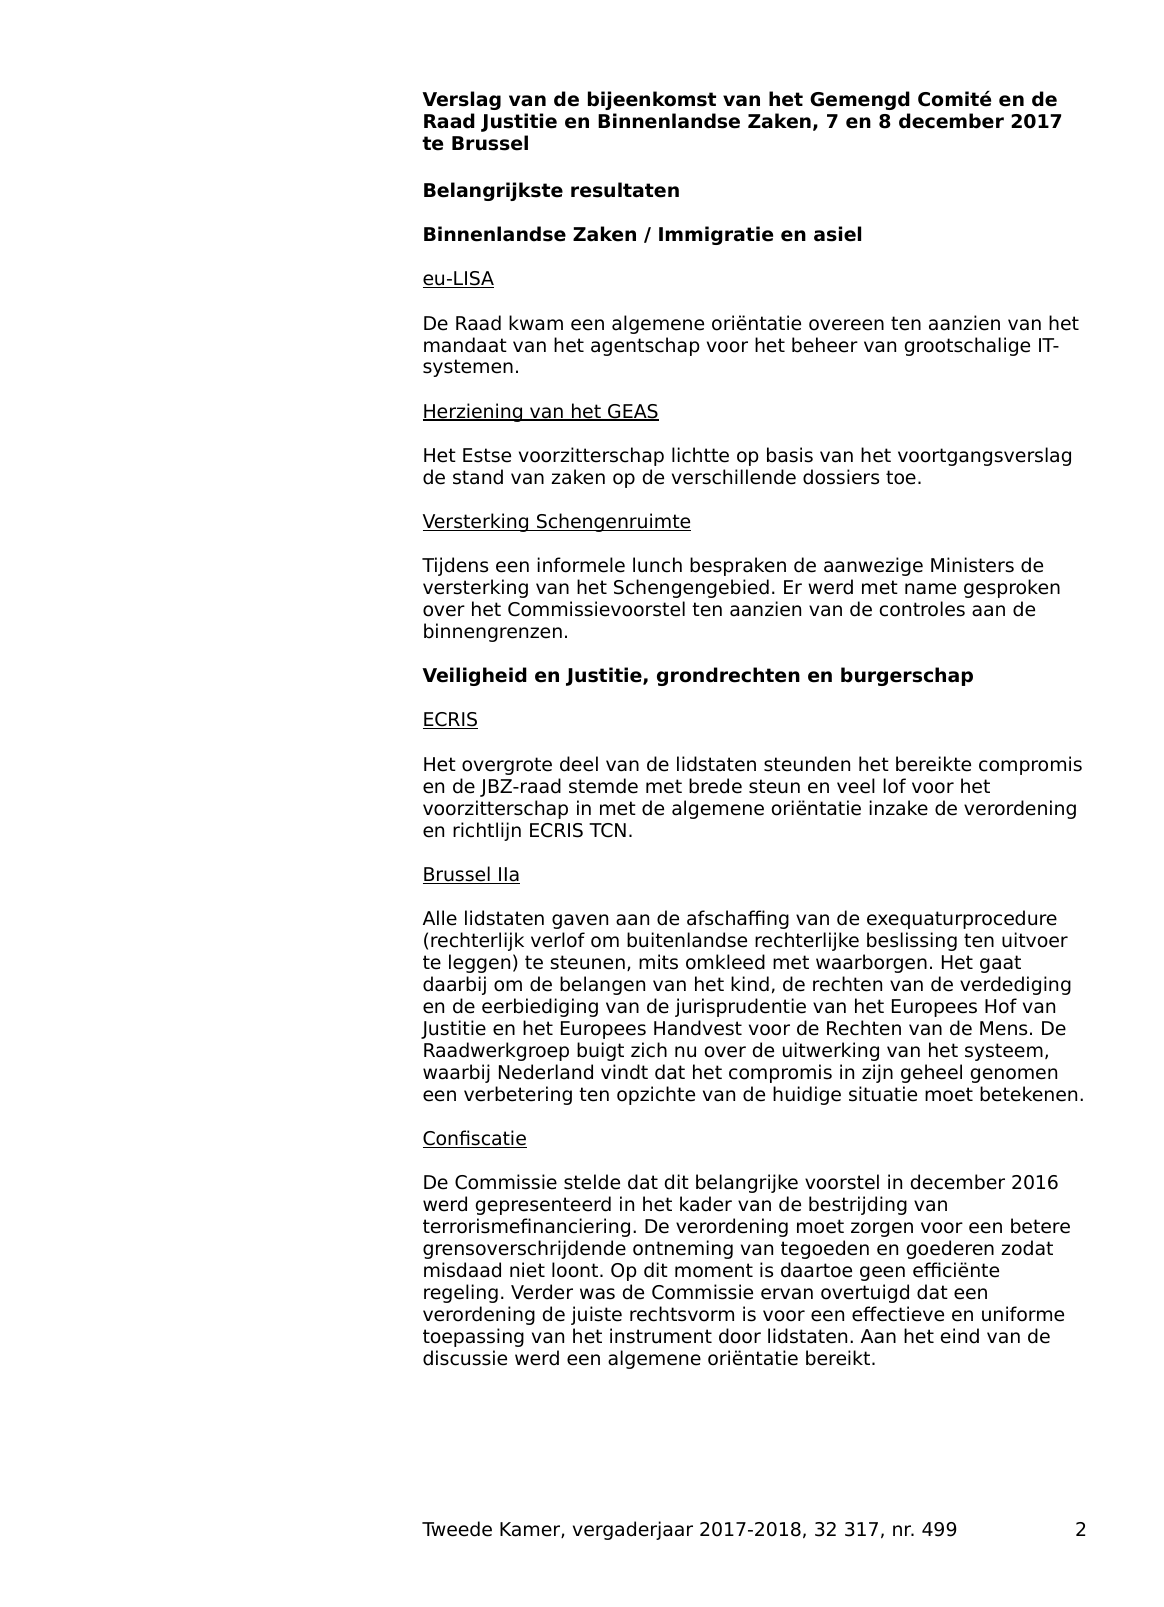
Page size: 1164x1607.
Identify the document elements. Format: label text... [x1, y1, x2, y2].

text Alle lidstaten gaven aan de afschaffing van de exequaturprocedure (rechterlijk verlof om buitenlandse rechterlijke beslissing ten uitvoer te leggen) te steunen, mits omkleed met waarborgen. Het gaat daarbij om de belangen van het kind, de rechten van de verdediging en de eerbiediging van de jurisprudentie van het Europees Hof van Justitie en het Europees Handvest voor de Rechten van de Mens. De Raadwerkgroep buigt zich nu over de uitwerking van het systeem, waarbij Nederland vindt dat het compromis in zijn geheel genomen een verbetering ten opzichte van de huidige situatie moet betekenen. [422, 908, 1087, 1106]
subtitle Versterking Schengenruimte [422, 511, 1087, 533]
subtitle Belangrijkste resultaten [422, 180, 1087, 202]
subtitle Binnenlandse Zaken / Immigratie en asiel [422, 224, 1087, 246]
text Het overgrote deel van de lidstaten steunden het bereikte compromis en de JBZ-raad stemde met brede steun en veel lof voor het voorzitterschap in met de algemene oriëntatie inzake de verordening en richtlijn ECRIS TCN. [422, 753, 1087, 841]
text Het Estse voorzitterschap lichtte op basis van het voortgangsverslag de stand van zaken op de verschillende dossiers toe. [422, 445, 1087, 489]
subtitle Confiscatie [422, 1128, 1087, 1150]
subtitle eu-LISA [422, 268, 1087, 290]
subtitle Veiligheid en Justitie, grondrechten en burgerschap [422, 665, 1087, 687]
text De Raad kwam een algemene oriëntatie overeen ten aanzien van het mandaat van het agentschap voor het beheer van grootschalige IT-systemen. [422, 312, 1087, 378]
subtitle Brussel IIa [422, 864, 1087, 886]
subtitle Herziening van het GEAS [422, 401, 1087, 423]
text Tijdens een informele lunch bespraken de aanwezige Ministers de versterking van het Schengengebied. Er werd met name gesproken over het Commissievoorstel ten aanzien van de controles aan de binnengrenzen. [422, 555, 1087, 643]
subtitle ECRIS [422, 709, 1087, 731]
text De Commissie stelde dat dit belangrijke voorstel in december 2016 werd gepresenteerd in het kader van de bestrijding van terrorismefinanciering. De verordening moet zorgen voor een betere grensoverschrijdende ontneming van tegoeden en goederen zodat misdaad niet loont. Op dit moment is daartoe geen efficiënte regeling. Verder was de Commissie ervan overtuigd dat een verordening de juiste rechtsvorm is voor een effectieve en uniforme toepassing van het instrument door lidstaten. Aan het eind van de discussie werd een algemene oriëntatie bereikt. [422, 1172, 1087, 1370]
subtitle Verslag van de bijeenkomst van het Gemengd Comité en de Raad Justitie en Binnenlandse Zaken, 7 en 8 december 2017 te Brussel [422, 89, 1087, 155]
